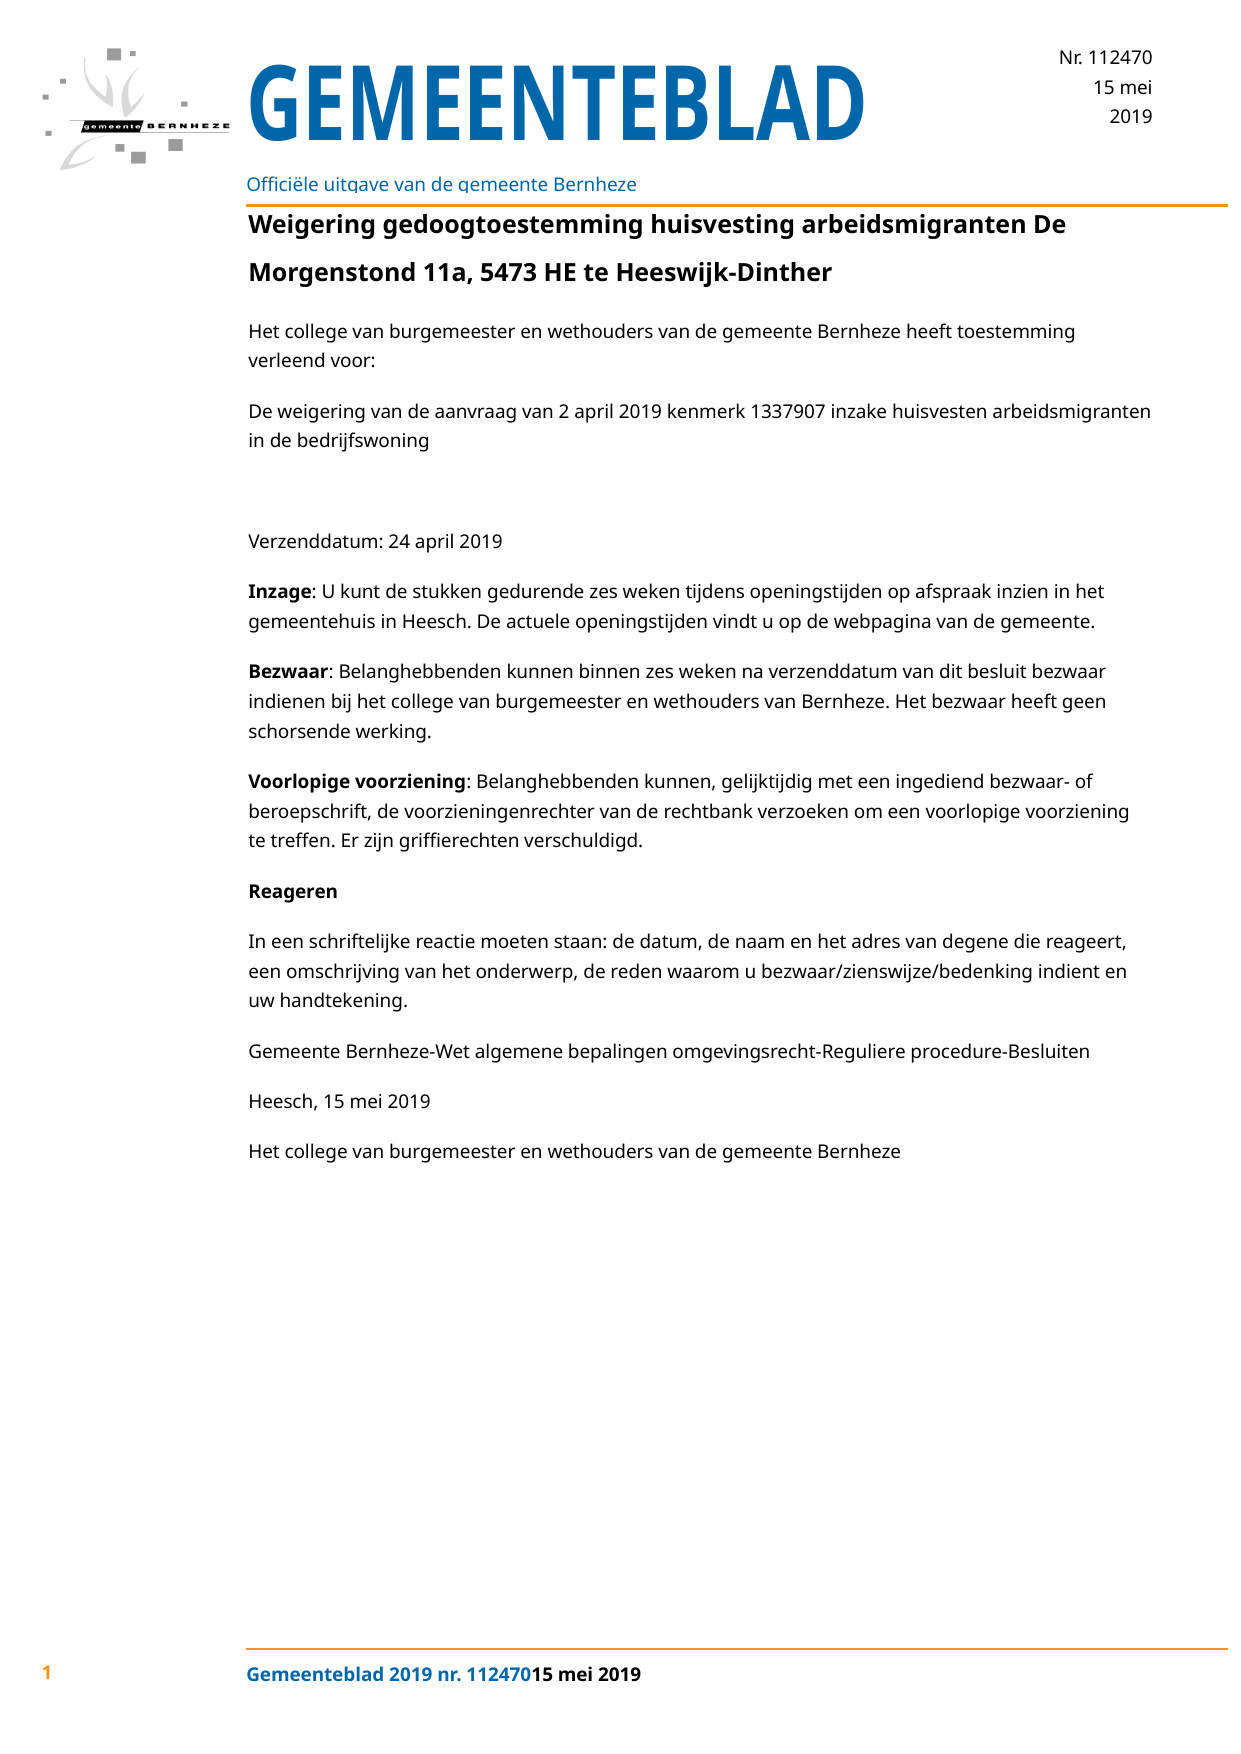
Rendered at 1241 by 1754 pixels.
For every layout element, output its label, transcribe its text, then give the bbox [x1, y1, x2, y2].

text Bezwaar: Belanghebbenden kunnen binnen zes weken na verzenddatum van dit besluit bezwaar indienen bij het college van burgemeester en wethouders van Bernheze. Het bezwaar heeft geen schorsende werking. [248, 659, 1152, 744]
text Heesch, 15 mei 2019 [248, 1088, 1152, 1114]
text Het college van burgemeester en wethouders van de gemeente Bernheze [248, 1139, 1152, 1164]
text Reageren [248, 878, 1152, 904]
text Voorlopige voorziening: Belanghebbenden kunnen, gelijktijdig met een ingediend bezwaar- of beroepschrift, de voorzieningenrechter van de rechtbank verzoeken om een voorlopige voorziening te treffen. Er zijn griffierechten verschuldigd. [248, 768, 1152, 853]
text De weigering van de aanvraag van 2 april 2019 kenmerk 1337907 inzake huisvesten arbeidsmigranten in de bedrijfswoning [248, 398, 1152, 453]
picture [41, 47, 231, 172]
text Gemeente Bernheze-Wet algemene bepalingen omgevingsrecht-Reguliere procedure-Besluiten [248, 1038, 1152, 1064]
text Het college van burgemeester en wethouders van de gemeente Bernheze heeft toestemming verleend voor: [248, 318, 1152, 373]
text Verzenddatum: 24 april 2019 [248, 528, 1152, 554]
text Weigering gedoogtoestemming huisvesting arbeidsmigranten De Morgenstond 11a, 5473 HE te Heeswijk-Dinther [248, 207, 1152, 288]
text Inzage: U kunt de stukken gedurende zes weken tijdens openingstijden op afspraak inzien in het gemeentehuis in Heesch. De actuele openingstijden vindt u op de webpagina van de gemeente. [248, 579, 1152, 634]
text In een schriftelijke reactie moeten staan: de datum, de naam en het adres van degene die reageert, een omschrijving van het onderwerp, de reden waarom u bezwaar/zienswijze/bedenking indient en uw handtekening. [248, 928, 1152, 1013]
